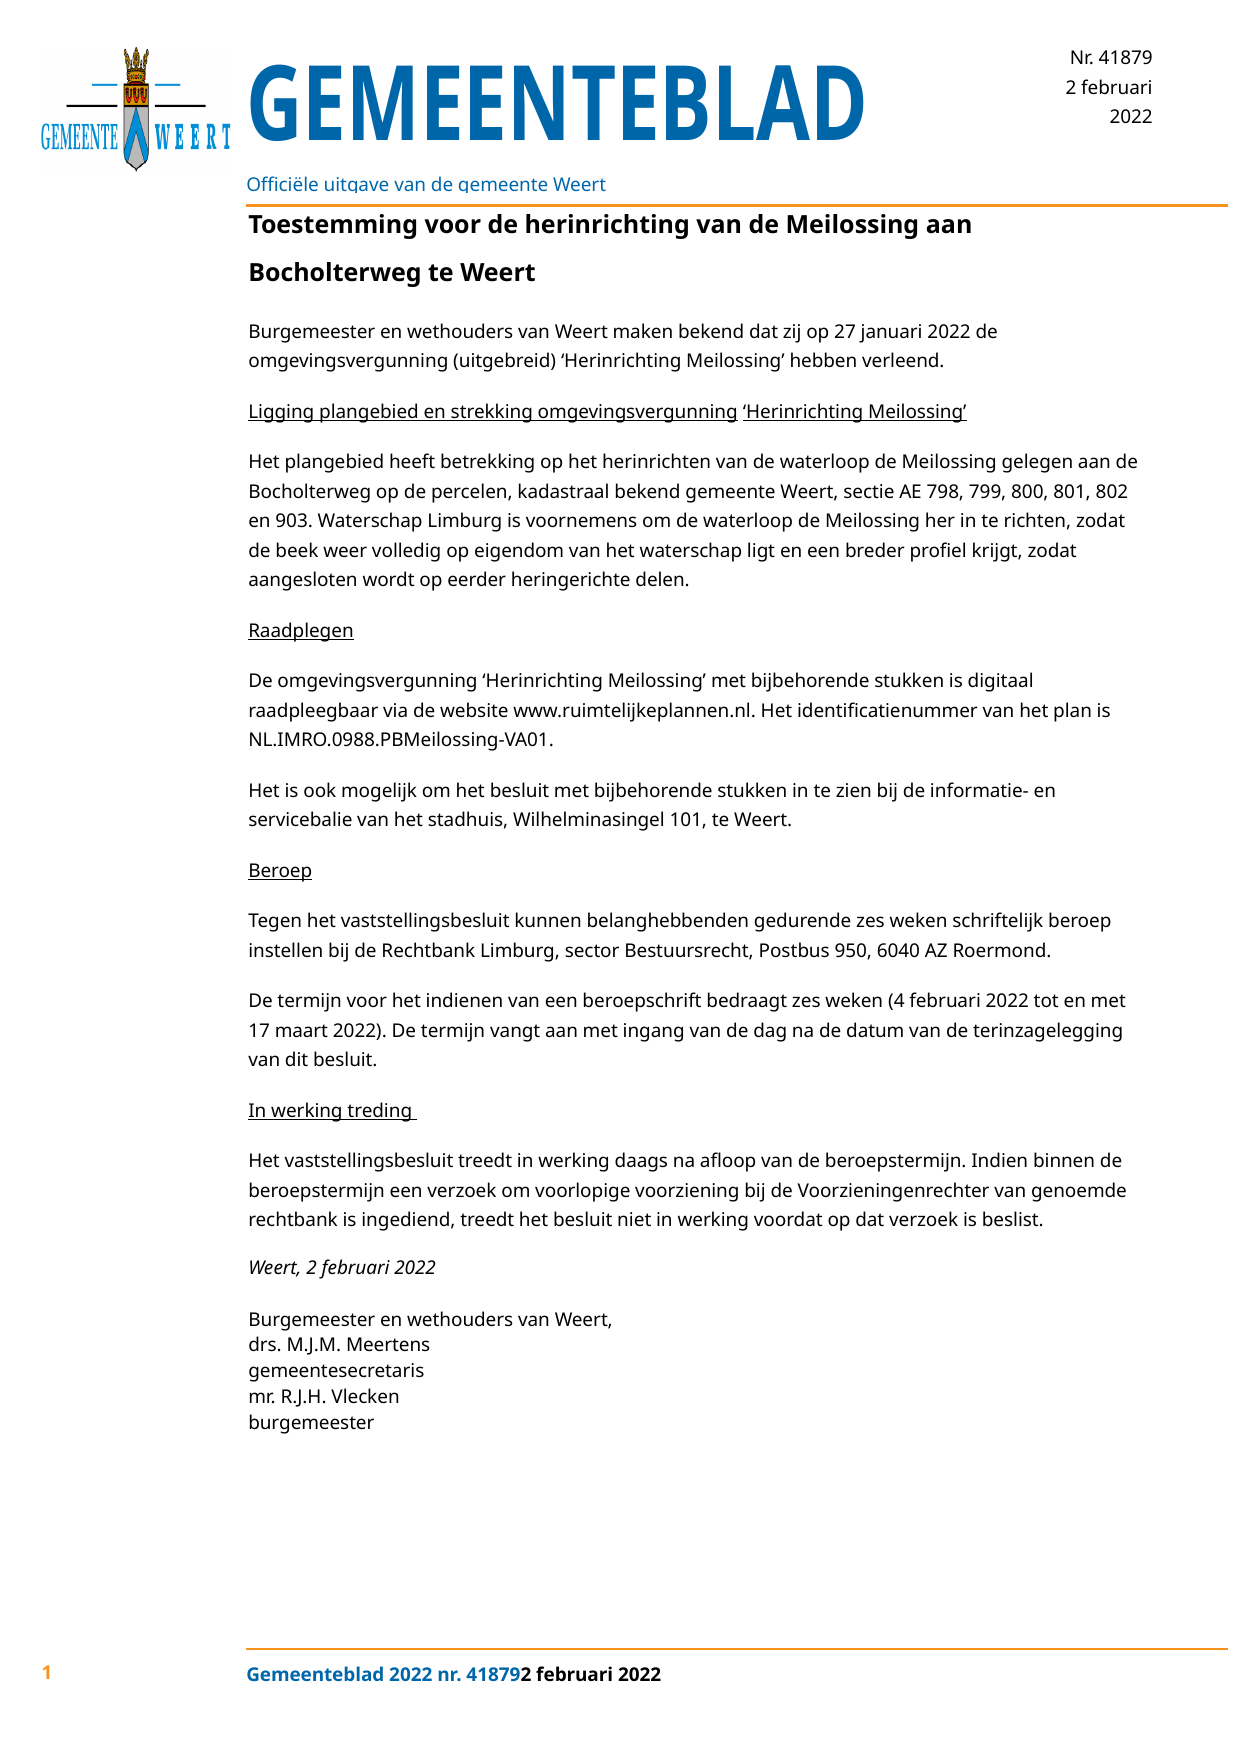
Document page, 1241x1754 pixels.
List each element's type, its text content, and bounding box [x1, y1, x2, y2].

text mr. R.J.H. Vlecken [248, 1383, 1152, 1409]
text burgemeester [248, 1409, 1152, 1434]
text Het is ook mogelijk om het besluit met bijbehorende stukken in te zien bij de informatie- en servicebalie van het stadhuis, Wilhelminasingel 101, te Weert. [248, 777, 1152, 832]
text Burgemeester en wethouders van Weert, [248, 1306, 1152, 1332]
text De omgevingsvergunning ‘Herinrichting Meilossing’ met bijbehorende stukken is digitaal raadpleegbaar via de website www.ruimtelijkeplannen.nl. Het identificatienummer van het plan is NL.IMRO.0988.PBMeilossing-VA01. [248, 667, 1152, 752]
picture [41, 47, 231, 172]
text drs. M.J.M. Meertens [248, 1332, 1152, 1357]
text Het plangebied heeft betrekking op het herinrichten van de waterloop de Meilossing gelegen aan de Bocholterweg op de percelen, kadastraal bekend gemeente Weert, sectie AE 798, 799, 800, 801, 802 en 903. Waterschap Limburg is voornemens om de waterloop de Meilossing her in te richten, zodat de beek weer volledig op eigendom van het waterschap ligt en een breder profiel krijgt, zodat aangesloten wordt op eerder heringerichte delen. [248, 448, 1152, 592]
text Beroep [248, 857, 1152, 883]
text Burgemeester en wethouders van Weert maken bekend dat zij op 27 januari 2022 de omgevingsvergunning (uitgebreid) ‘Herinrichting Meilossing’ hebben verleend. [248, 318, 1152, 373]
text Ligging plangebied en strekking omgevingsvergunning ‘Herinrichting Meilossing’ [248, 398, 1152, 424]
text In werking treding [248, 1097, 1152, 1123]
text gemeentesecretaris [248, 1357, 1152, 1383]
text De termijn voor het indienen van een beroepschrift bedraagt zes weken (4 februari 2022 tot en met 17 maart 2022). De termijn vangt aan met ingang van de dag na de datum van de terinzagelegging van dit besluit. [248, 987, 1152, 1072]
text Het vaststellingsbesluit treedt in werking daags na afloop van de beroepstermijn. Indien binnen de beroepstermijn een verzoek om voorlopige voorziening bij de Voorzieningenrechter van genoemde rechtbank is ingediend, treedt het besluit niet in werking voordat op dat verzoek is beslist. [248, 1147, 1152, 1232]
text Raadplegen [248, 617, 1152, 643]
text Toestemming voor de herinrichting van de Meilossing aan Bocholterweg te Weert [248, 207, 1152, 288]
text Weert, 2 februari 2022 [248, 1254, 1152, 1280]
text Tegen het vaststellingsbesluit kunnen belanghebbenden gedurende zes weken schriftelijk beroep instellen bij de Rechtbank Limburg, sector Bestuursrecht, Post­bus 950, 6040 AZ Roermond. [248, 907, 1152, 963]
